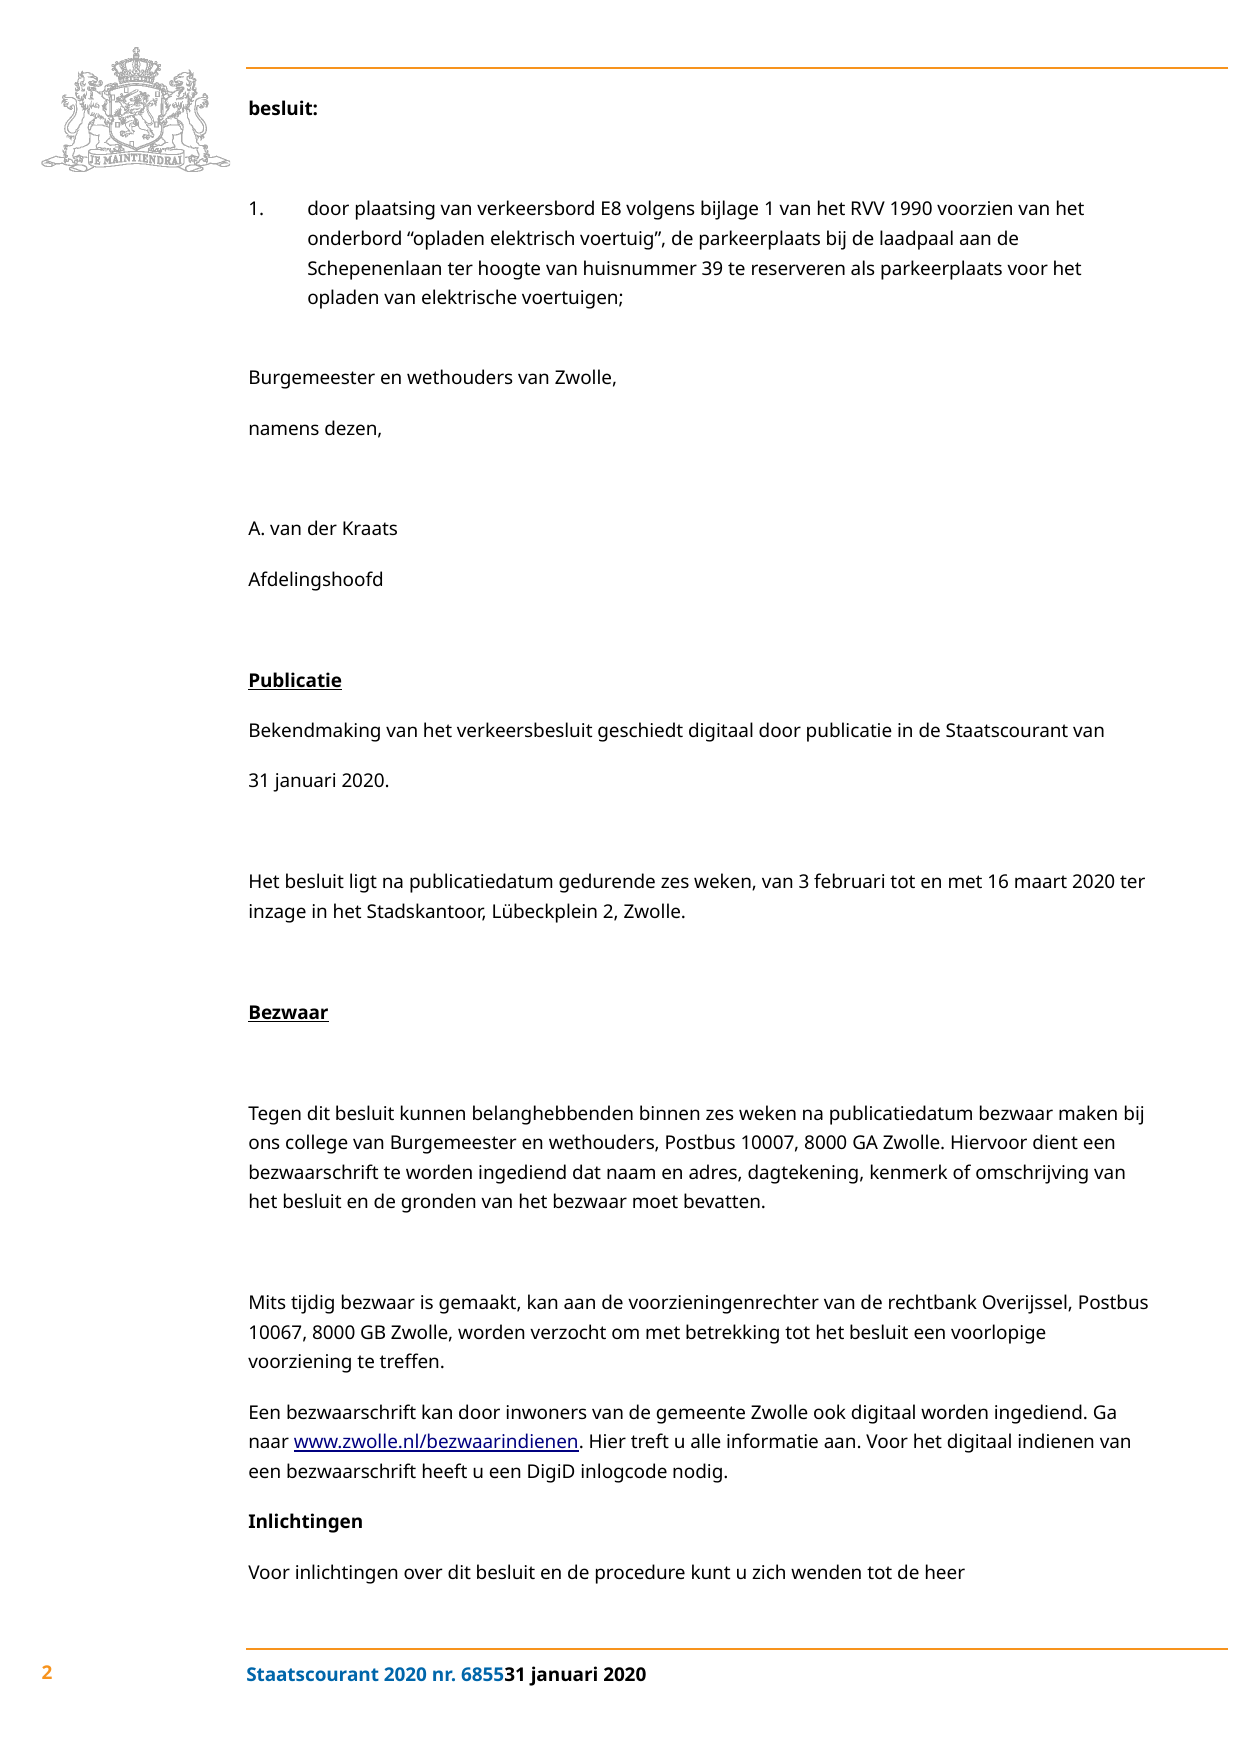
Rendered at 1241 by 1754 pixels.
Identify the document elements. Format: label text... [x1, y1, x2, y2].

text namens dezen, [248, 415, 1152, 441]
text A. van der Kraats [248, 516, 1152, 541]
text Publicatie [248, 667, 1152, 693]
text Een bezwaarschrift kan door inwoners van de gemeente Zwolle ook digitaal worden ingediend. Ga naar www.zwolle.nl/bezwaarindienen. Hier treft u alle informatie aan. Voor het digitaal indienen van een bezwaarschrift heeft u een DigiD inlogcode nodig. [248, 1399, 1152, 1484]
text Inlichtingen [248, 1508, 1152, 1534]
text besluit: [248, 95, 1152, 121]
text Het besluit ligt na publicatiedatum gedurende zes weken, van 3 februari tot en met 16 maart 2020 ter inzage in het Stadskantoor, Lübeckplein 2, Zwolle. [248, 868, 1152, 924]
text Tegen dit besluit kunnen belanghebbenden binnen zes weken na publicatiedatum bezwaar maken bij ons college van Burgemeester en wethouders, Postbus 10007, 8000 GA Zwolle. Hiervoor dient een bezwaarschrift te worden ingediend dat naam en adres, dagtekening, kenmerk of omschrijving van het besluit en de gronden van het bezwaar moet bevatten. [248, 1100, 1152, 1214]
picture [41, 47, 231, 172]
text Afdelingshoofd [248, 566, 1152, 592]
text Bekendmaking van het verkeersbesluit geschiedt digitaal door publicatie in de Staatscourant van [248, 717, 1152, 743]
text Burgemeester en wethouders van Zwolle, [248, 364, 1152, 390]
text Voor inlichtingen over dit besluit en de procedure kunt u zich wenden tot de heer [248, 1559, 1152, 1585]
text Mits tijdig bezwaar is gemaakt, kan aan de voorzieningenrechter van de rechtbank Overijssel, Postbus 10067, 8000 GB Zwolle, worden verzocht om met betrekking tot het besluit een voorlopige voorziening te treffen. [248, 1289, 1152, 1374]
list door plaatsing van verkeersbord E8 volgens bijlage 1 van het RVV 1990 voorzien van het onderbord “opladen elektrisch voertuig”, de parkeerplaats bij de laadpaal aan de Schepenenlaan ter hoogte van huisnummer 39 te reserveren als parkeerplaats voor het opladen van elektrische voertuigen; [248, 196, 1152, 310]
text Bezwaar [248, 999, 1152, 1025]
text 31 januari 2020. [248, 768, 1152, 793]
